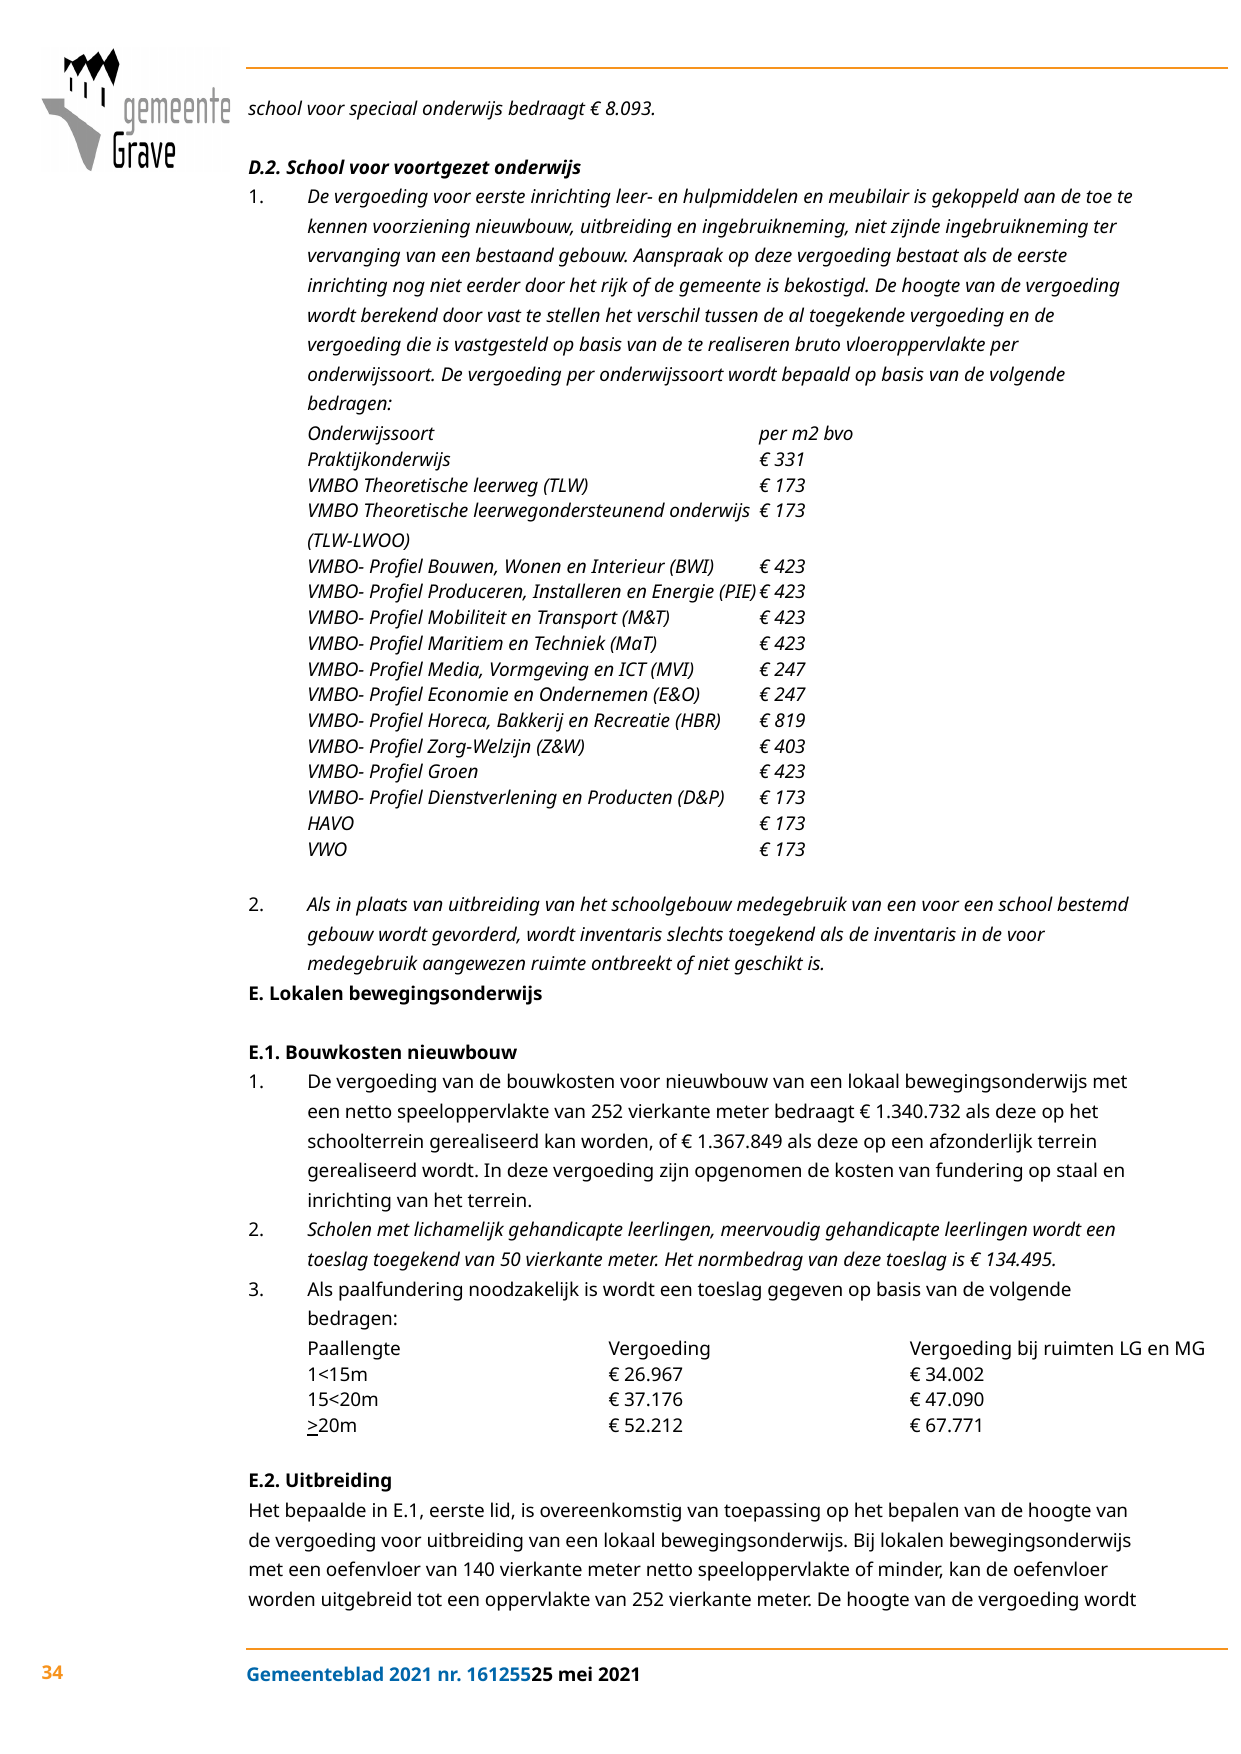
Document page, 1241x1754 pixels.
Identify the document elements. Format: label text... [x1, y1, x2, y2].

table_cell € 423 [759, 579, 1211, 604]
table_cell € 52.212 [608, 1412, 909, 1438]
text E.1. Bouwkosten nieuwbouw [248, 1039, 1152, 1065]
text E.2. Uitbreiding [248, 1468, 1152, 1493]
table_cell VMBO Theoretische leerweg (TLW) [307, 472, 759, 497]
text D.2. School voor voortgezet onderwijs [248, 154, 1152, 180]
table_cell >20m [307, 1412, 608, 1438]
table_cell VMBO- Profiel Groen [307, 759, 759, 784]
table_cell € 423 [759, 553, 1211, 578]
table_cell VMBO- Profiel Produceren, Installeren en Energie (PIE) [307, 579, 759, 604]
table_cell € 423 [759, 630, 1211, 656]
table_cell € 331 [759, 446, 1211, 472]
table_cell € 247 [759, 656, 1211, 681]
table_header Vergoeding [608, 1335, 909, 1361]
table_cell VMBO- Profiel Media, Vormgeving en ICT (MVI) [307, 656, 759, 681]
table_cell € 37.176 [608, 1387, 909, 1412]
table_cell 15<20m [307, 1387, 608, 1412]
table_cell VMBO- Profiel Horeca, Bakkerij en Recreatie (HBR) [307, 707, 759, 733]
table_cell HAVO [307, 810, 759, 836]
table_cell VMBO Theoretische leerwegondersteunend onderwijs (TLW-LWOO) [307, 498, 759, 553]
table_cell € 423 [759, 759, 1211, 784]
text Het bepaalde in E.1, eerste lid, is overeenkomstig van toepassing op het bepalen van de hoogte van de vergoeding voor uitbreiding van een lokaal bewegingsonderwijs. Bij lokalen bewegingsonderwijs met een oefenvloer van 140 vierkante meter netto speeloppervlakte of minder, kan de oefenvloer worden uitgebreid tot een oppervlakte van 252 vierkante meter. De hoogte van de vergoeding wordt [248, 1497, 1152, 1612]
text E. Lokalen bewegingsonderwijs [248, 980, 1152, 1006]
table_cell € 34.002 [910, 1361, 1211, 1387]
table_cell € 173 [759, 810, 1211, 836]
table_cell € 247 [759, 681, 1211, 707]
table_cell VMBO- Profiel Bouwen, Wonen en Interieur (BWI) [307, 553, 759, 578]
table_header per m2 bvo [759, 420, 1211, 446]
list De vergoeding van de bouwkosten voor nieuwbouw van een lokaal bewegingsonderwijs met een netto speeloppervlakte van 252 vierkante meter bedraagt € 1.340.732 als deze op het schoolterrein gerealiseerd kan worden, of € 1.367.849 als deze op een afzonderlijk terrein gerealiseerd wordt. In deze vergoeding zijn opgenomen de kosten van fundering op staal en inrichting van het terrein. [248, 1069, 1152, 1213]
table_header Paallengte [307, 1335, 608, 1361]
table_cell Praktijkonderwijs [307, 446, 759, 472]
table_cell € 67.771 [910, 1412, 1211, 1438]
table_cell VMBO- Profiel Economie en Ondernemen (E&O) [307, 681, 759, 707]
table_cell € 819 [759, 707, 1211, 733]
picture [41, 47, 231, 172]
table_cell 1<15m [307, 1361, 608, 1387]
table_cell € 173 [759, 472, 1211, 497]
table_cell VMBO- Profiel Maritiem en Techniek (MaT) [307, 630, 759, 656]
table_cell VMBO- Profiel Mobiliteit en Transport (M&T) [307, 604, 759, 630]
table_cell € 47.090 [910, 1387, 1211, 1412]
table_cell VMBO- Profiel Dienstverlening en Producten (D&P) [307, 784, 759, 810]
table_cell € 173 [759, 784, 1211, 810]
list Scholen met lichamelijk gehandicapte leerlingen, meervoudig gehandicapte leerlingen wordt een toeslag toegekend van 50 vierkante meter. Het normbedrag van deze toeslag is € 134.495. [248, 1217, 1152, 1272]
text school voor speciaal onderwijs bedraagt € 8.093. [248, 95, 1152, 121]
table_cell € 26.967 [608, 1361, 909, 1387]
list De vergoeding voor eerste inrichting leer- en hulpmiddelen en meubilair is gekoppeld aan de toe te kennen voorziening nieuwbouw, uitbreiding en ingebruikneming, niet zijnde ingebruikneming ter vervanging van een bestaand gebouw. Aanspraak op deze vergoeding bestaat als de eerste inrichting nog niet eerder door het rijk of de gemeente is bekostigd. De hoogte van de vergoeding wordt berekend door vast te stellen het verschil tussen de al toegekende vergoeding en de vergoeding die is vastgesteld op basis van de te realiseren bruto vloeroppervlakte per onderwijssoort. De vergoeding per onderwijssoort wordt bepaald op basis van de volgende bedragen: [248, 183, 1152, 416]
table_header Vergoeding bij ruimten LG en MG [910, 1335, 1211, 1361]
table_header Onderwijssoort [307, 420, 759, 446]
list Als in plaats van uitbreiding van het schoolgebouw medegebruik van een voor een school bestemd gebouw wordt gevorderd, wordt inventaris slechts toegekend als de inventaris in de voor medegebruik aangewezen ruimte ontbreekt of niet geschikt is. [248, 891, 1152, 976]
table_cell € 423 [759, 604, 1211, 630]
table_cell VWO [307, 836, 759, 862]
table_cell € 173 [759, 498, 1211, 553]
table_cell VMBO- Profiel Zorg-Welzijn (Z&W) [307, 733, 759, 759]
list Als paalfundering noodzakelijk is wordt een toeslag gegeven op basis van de volgende bedragen: [248, 1276, 1152, 1331]
table_cell € 173 [759, 836, 1211, 862]
table_cell € 403 [759, 733, 1211, 759]
